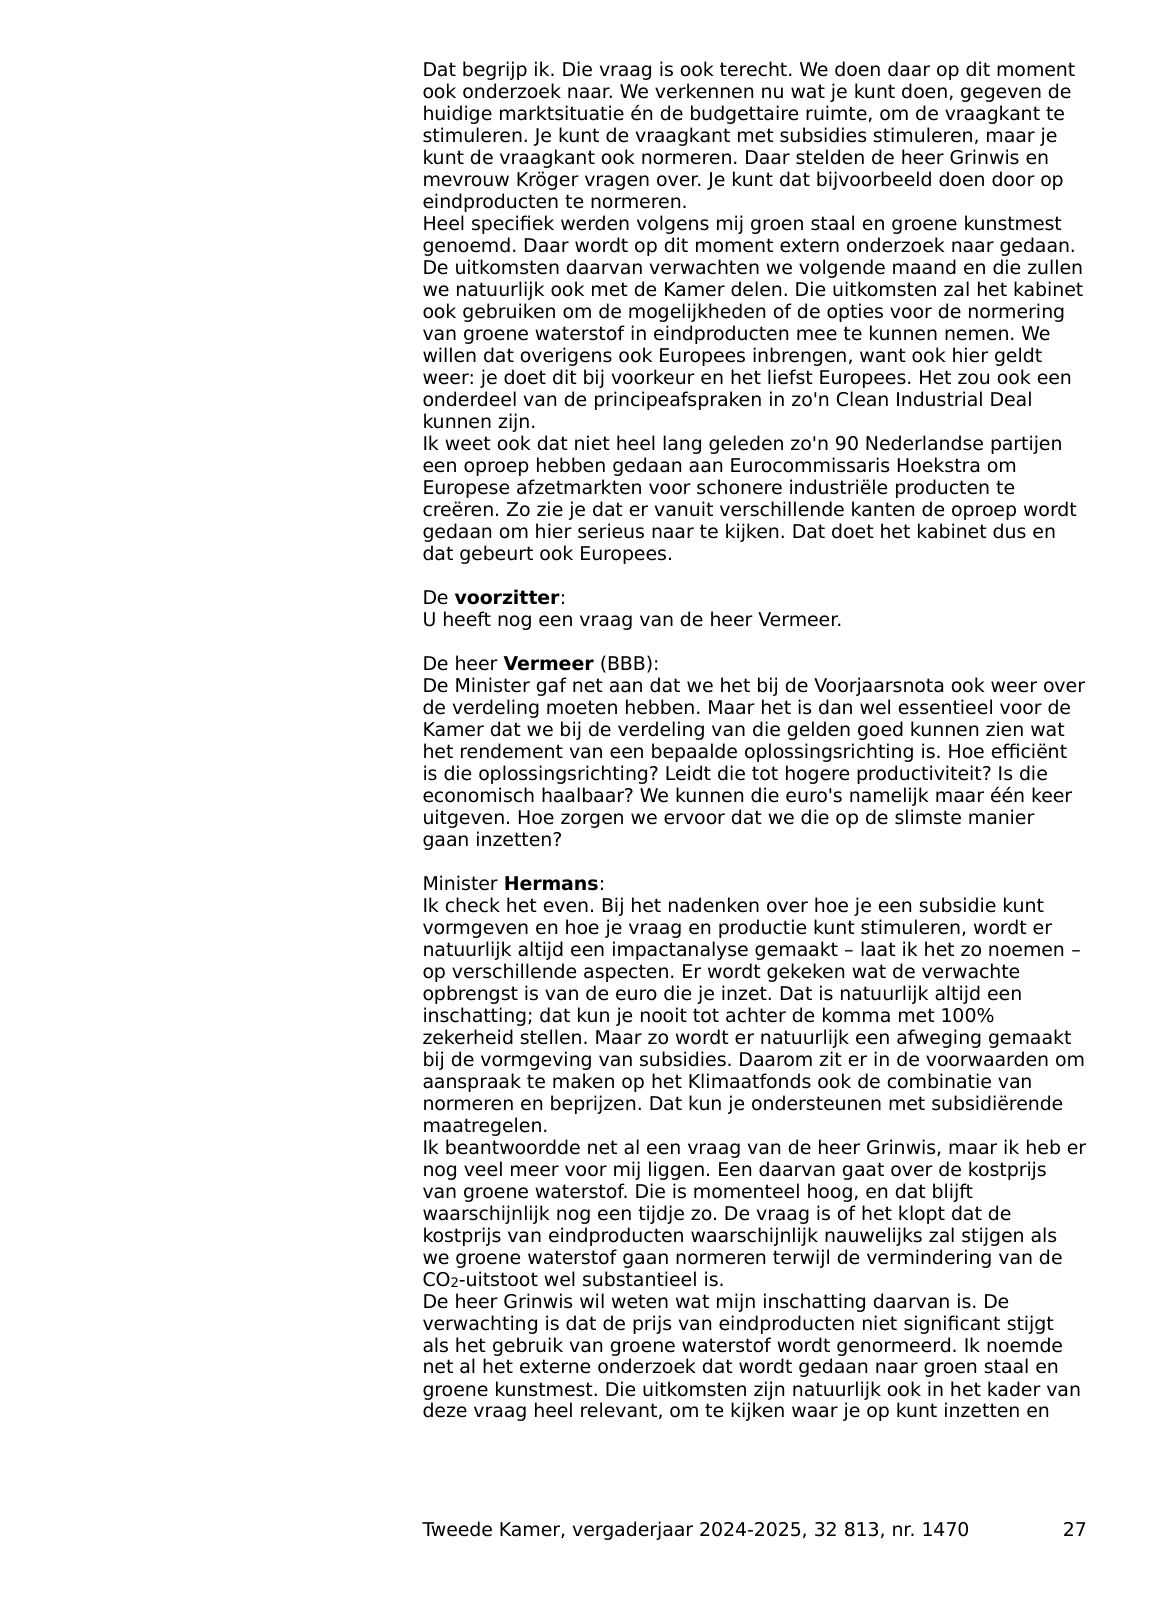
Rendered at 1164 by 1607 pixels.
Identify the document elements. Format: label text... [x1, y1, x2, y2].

text De voorzitter: [422, 587, 1087, 609]
text Ik check het even. Bij het nadenken over hoe je een subsidie kunt vormgeven en hoe je vraag en productie kunt stimuleren, wordt er natuurlijk altijd een impactanalyse gemaakt – laat ik het zo noemen – op verschillende aspecten. Er wordt gekeken wat de verwachte opbrengst is van de euro die je inzet. Dat is natuurlijk altijd een inschatting; dat kun je nooit tot achter de komma met 100% zekerheid stellen. Maar zo wordt er natuurlijk een afweging gemaakt bij de vormgeving van subsidies. Daarom zit er in de voorwaarden om aanspraak te maken op het Klimaatfonds ook de combinatie van normeren en beprijzen. Dat kun je ondersteunen met subsidiërende maatregelen. [422, 895, 1087, 1137]
text Minister Hermans: [422, 873, 1087, 895]
text De Minister gaf net aan dat we het bij de Voorjaarsnota ook weer over de verdeling moeten hebben. Maar het is dan wel essentieel voor de Kamer dat we bij de verdeling van die gelden goed kunnen zien wat het rendement van een bepaalde oplossingsrichting is. Hoe efficiënt is die oplossingsrichting? Leidt die tot hogere productiviteit? Is die economisch haalbaar? We kunnen die euro's namelijk maar één keer uitgeven. Hoe zorgen we ervoor dat we die op de slimste manier gaan inzetten? [422, 675, 1087, 851]
text U heeft nog een vraag van de heer Vermeer. [422, 609, 1087, 631]
text De heer Grinwis wil weten wat mijn inschatting daarvan is. De verwachting is dat de prijs van eindproducten niet significant stijgt als het gebruik van groene waterstof wordt genormeerd. Ik noemde net al het externe onderzoek dat wordt gedaan naar groen staal en groene kunstmest. Die uitkomsten zijn natuurlijk ook in het kader van deze vraag heel relevant, om te kijken waar je op kunt inzetten en [422, 1291, 1087, 1422]
text Ik weet ook dat niet heel lang geleden zo'n 90 Nederlandse partijen een oproep hebben gedaan aan Eurocommissaris Hoekstra om Europese afzetmarkten voor schonere industriële producten te creëren. Zo zie je dat er vanuit verschillende kanten de oproep wordt gedaan om hier serieus naar te kijken. Dat doet het kabinet dus en dat gebeurt ook Europees. [422, 433, 1087, 564]
text Ik beantwoordde net al een vraag van de heer Grinwis, maar ik heb er nog veel meer voor mij liggen. Een daarvan gaat over de kostprijs van groene waterstof. Die is momenteel hoog, en dat blijft waarschijnlijk nog een tijdje zo. De vraag is of het klopt dat de kostprijs van eindproducten waarschijnlijk nauwelijks zal stijgen als we groene waterstof gaan normeren terwijl de vermindering van de CO2-uitstoot wel substantieel is. [422, 1137, 1087, 1291]
text De heer Vermeer (BBB): [422, 653, 1087, 675]
text Heel specifiek werden volgens mij groen staal en groene kunstmest genoemd. Daar wordt op dit moment extern onderzoek naar gedaan. De uitkomsten daarvan verwachten we volgende maand en die zullen we natuurlijk ook met de Kamer delen. Die uitkomsten zal het kabinet ook gebruiken om de mogelijkheden of de opties voor de normering van groene waterstof in eindproducten mee te kunnen nemen. We willen dat overigens ook Europees inbrengen, want ook hier geldt weer: je doet dit bij voorkeur en het liefst Europees. Het zou ook een onderdeel van de principeafspraken in zo'n Clean Industrial Deal kunnen zijn. [422, 213, 1087, 433]
text Dat begrijp ik. Die vraag is ook terecht. We doen daar op dit moment ook onderzoek naar. We verkennen nu wat je kunt doen, gegeven de huidige marktsituatie én de budgettaire ruimte, om de vraagkant te stimuleren. Je kunt de vraagkant met subsidies stimuleren, maar je kunt de vraagkant ook normeren. Daar stelden de heer Grinwis en mevrouw Kröger vragen over. Je kunt dat bijvoorbeeld doen door op eindproducten te normeren. [422, 59, 1087, 213]
